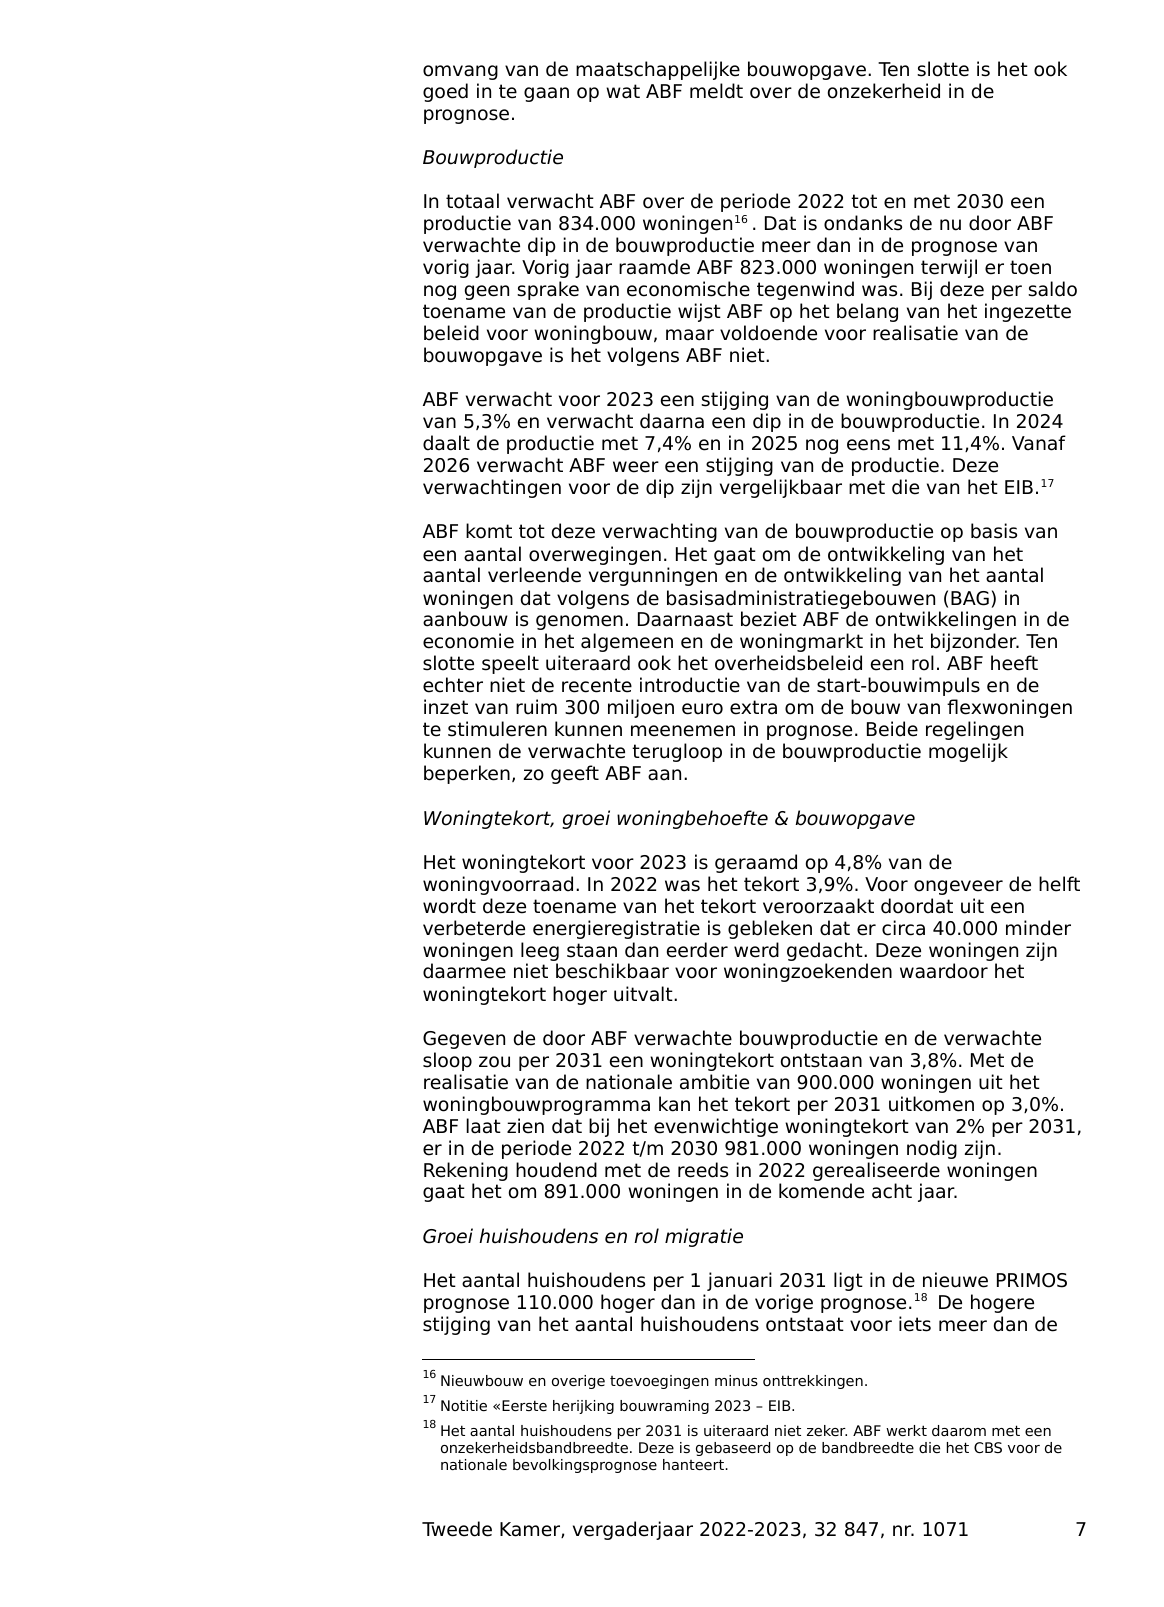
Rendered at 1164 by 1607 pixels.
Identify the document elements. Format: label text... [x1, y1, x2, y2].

text Het woningtekort voor 2023 is geraamd op 4,8% van de woningvoorraad. In 2022 was het tekort 3,9%. Voor ongeveer de helft wordt deze toename van het tekort veroorzaakt doordat uit een verbeterde energieregistratie is gebleken dat er circa 40.000 minder woningen leeg staan dan eerder werd gedacht. Deze woningen zijn daarmee niet beschikbaar voor woningzoekenden waardoor het woningtekort hoger uitvalt. [422, 852, 1087, 1005]
text In totaal verwacht ABF over de periode 2022 tot en met 2030 een productie van 834.000 woningen. Dat is ondanks de nu door ABF verwachte dip in de bouwproductie meer dan in de prognose van vorig jaar. Vorig jaar raamde ABF 823.000 woningen terwijl er toen nog geen sprake van economische tegenwind was. Bij deze per saldo toename van de productie wijst ABF op het belang van het ingezette beleid voor woningbouw, maar voldoende voor realisatie van de bouwopgave is het volgens ABF niet. [422, 191, 1087, 367]
text Het aantal huishoudens per 2031 is uiteraard niet zeker. ABF werkt daarom met een onzekerheidsbandbreedte. Deze is gebaseerd op de bandbreedte die het CBS voor de nationale bevolkingsprognose hanteert. [422, 1418, 1087, 1474]
subtitle Groei huishoudens en rol migratie [422, 1226, 1087, 1248]
text ABF verwacht voor 2023 een stijging van de woningbouwproductie van 5,3% en verwacht daarna een dip in de bouwproductie. In 2024 daalt de productie met 7,4% en in 2025 nog eens met 11,4%. Vanaf 2026 verwacht ABF weer een stijging van de productie. Deze verwachtingen voor de dip zijn vergelijkbaar met die van het EIB. [422, 389, 1087, 499]
text Notitie «Eerste herijking bouwraming 2023 – EIB. [422, 1393, 1087, 1416]
text ABF komt tot deze verwachting van de bouwproductie op basis van een aantal overwegingen. Het gaat om de ontwikkeling van het aantal verleende vergunningen en de ontwikkeling van het aantal woningen dat volgens de basisadministratiegebouwen (BAG) in aanbouw is genomen. Daarnaast beziet ABF de ontwikkelingen in de economie in het algemeen en de woningmarkt in het bijzonder. Ten slotte speelt uiteraard ook het overheidsbeleid een rol. ABF heeft echter niet de recente introductie van de start-bouwimpuls en de inzet van ruim 300 miljoen euro extra om de bouw van flexwoningen te stimuleren kunnen meenemen in prognose. Beide regelingen kunnen de verwachte terugloop in de bouwproductie mogelijk beperken, zo geeft ABF aan. [422, 521, 1087, 785]
text Het aantal huishoudens per 1 januari 2031 ligt in de nieuwe PRIMOS prognose 110.000 hoger dan in de vorige prognose. De hogere stijging van het aantal huishoudens ontstaat voor iets meer dan de [422, 1270, 1087, 1336]
subtitle Bouwproductie [422, 147, 1087, 169]
text Gegeven de door ABF verwachte bouwproductie en de verwachte sloop zou per 2031 een woningtekort ontstaan van 3,8%. Met de realisatie van de nationale ambitie van 900.000 woningen uit het woningbouwprogramma kan het tekort per 2031 uitkomen op 3,0%. ABF laat zien dat bij het evenwichtige woningtekort van 2% per 2031, er in de periode 2022 t/m 2030 981.000 woningen nodig zijn. Rekening houdend met de reeds in 2022 gerealiseerde woningen gaat het om 891.000 woningen in de komende acht jaar. [422, 1028, 1087, 1203]
text omvang van de maatschappelijke bouwopgave. Ten slotte is het ook goed in te gaan op wat ABF meldt over de onzekerheid in de prognose. [422, 59, 1087, 125]
subtitle Woningtekort, groei woningbehoefte & bouwopgave [422, 807, 1087, 829]
text Nieuwbouw en overige toevoegingen minus onttrekkingen. [422, 1368, 1087, 1391]
